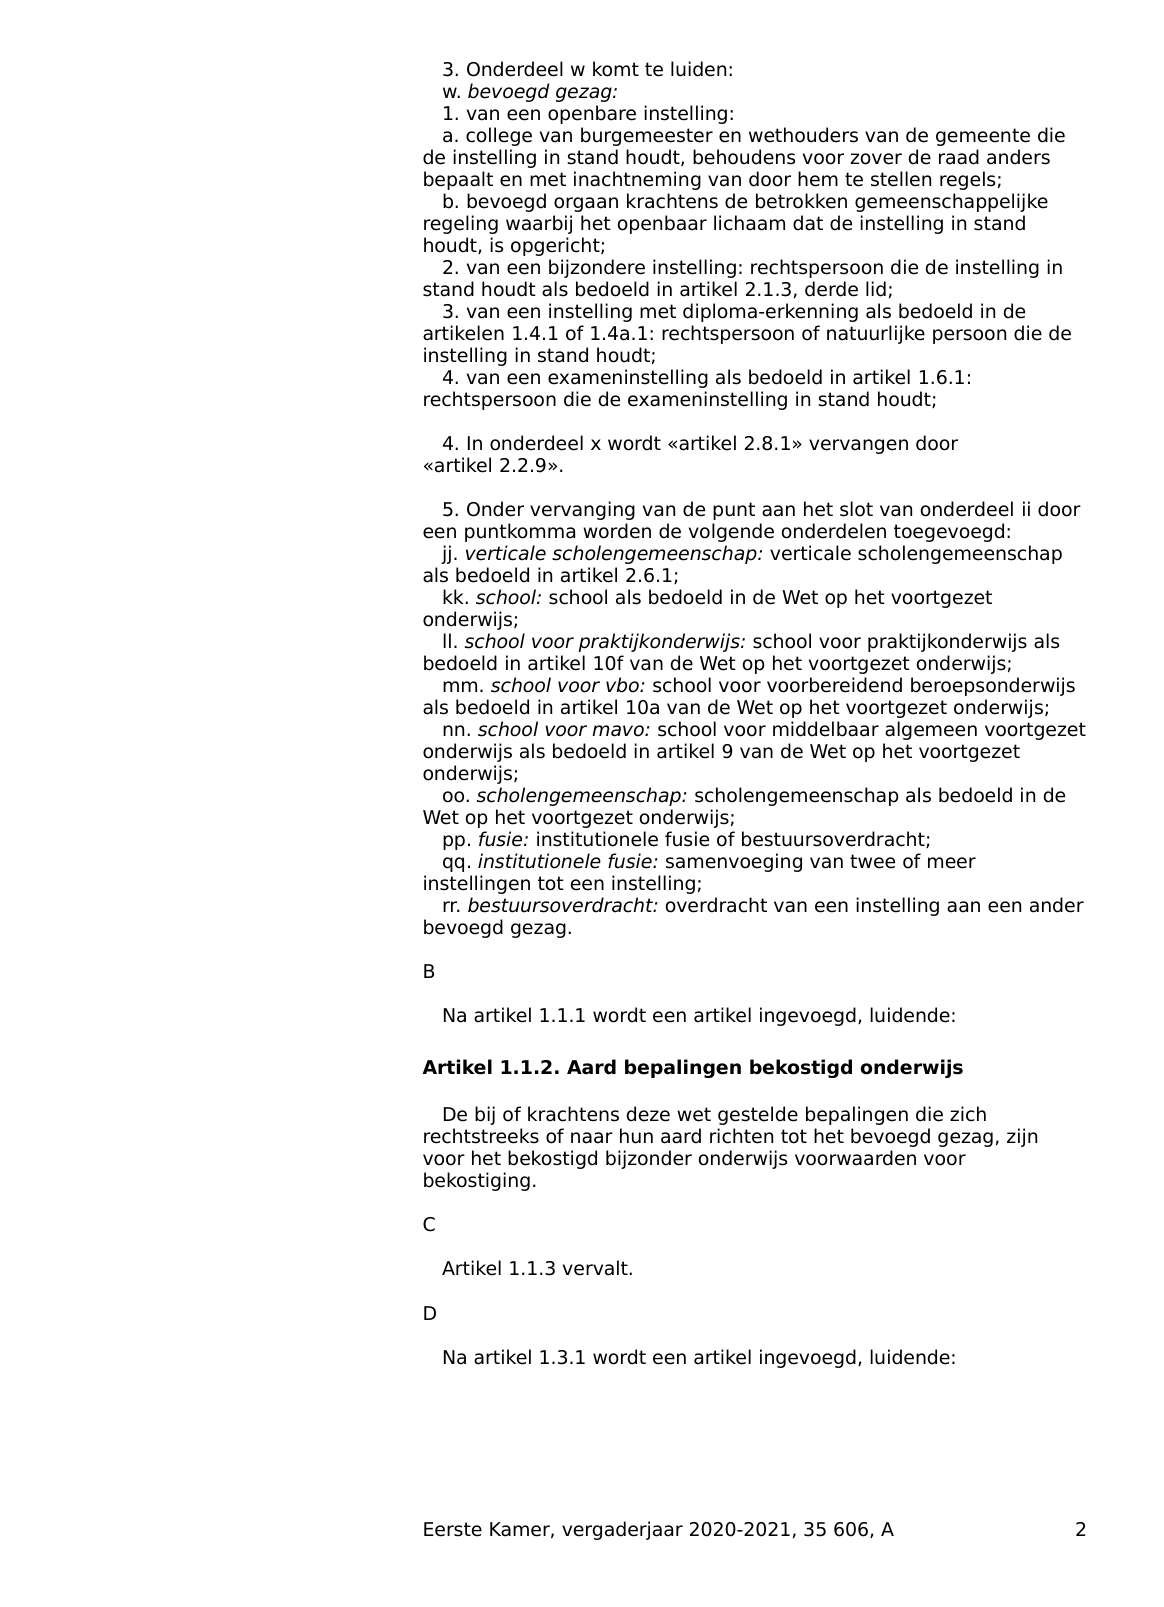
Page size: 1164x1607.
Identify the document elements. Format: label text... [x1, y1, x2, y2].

text kk. school: school als bedoeld in de Wet op het voortgezet onderwijs; [422, 587, 1087, 631]
text D [422, 1302, 1087, 1324]
text Na artikel 1.1.1 wordt een artikel ingevoegd, luidende: [422, 1005, 1087, 1027]
text C [422, 1214, 1087, 1236]
text w. bevoegd gezag: [422, 81, 1087, 103]
text oo. scholengemeenschap: scholengemeenschap als bedoeld in de Wet op het voortgezet onderwijs; [422, 785, 1087, 829]
text B [422, 961, 1087, 983]
text 1. van een openbare instelling: [422, 103, 1087, 125]
text rr. bestuursoverdracht: overdracht van een instelling aan een ander bevoegd gezag. [422, 895, 1087, 939]
text jj. verticale scholengemeenschap: verticale scholengemeenschap als bedoeld in artikel 2.6.1; [422, 543, 1087, 587]
text Artikel 1.1.3 vervalt. [422, 1258, 1087, 1280]
text ll. school voor praktijkonderwijs: school voor praktijkonderwijs als bedoeld in artikel 10f van de Wet op het voortgezet onderwijs; [422, 631, 1087, 675]
text 3. Onderdeel w komt te luiden: [422, 59, 1087, 81]
text De bij of krachtens deze wet gestelde bepalingen die zich rechtstreeks of naar hun aard richten tot het bevoegd gezag, zijn voor het bekostigd bijzonder onderwijs voorwaarden voor bekostiging. [422, 1104, 1087, 1192]
text qq. institutionele fusie: samenvoeging van twee of meer instellingen tot een instelling; [422, 851, 1087, 895]
text 3. van een instelling met diploma-erkenning als bedoeld in de artikelen 1.4.1 of 1.4a.1: rechtspersoon of natuurlijke persoon die de instelling in stand houdt; [422, 301, 1087, 367]
subtitle Artikel 1.1.2. Aard bepalingen bekostigd onderwijs [422, 1057, 1087, 1079]
text 4. In onderdeel x wordt «artikel 2.8.1» vervangen door «artikel 2.2.9». [422, 433, 1087, 477]
text pp. fusie: institutionele fusie of bestuursoverdracht; [422, 829, 1087, 851]
text mm. school voor vbo: school voor voorbereidend beroepsonderwijs als bedoeld in artikel 10a van de Wet op het voortgezet onderwijs; [422, 675, 1087, 719]
text nn. school voor mavo: school voor middelbaar algemeen voortgezet onderwijs als bedoeld in artikel 9 van de Wet op het voortgezet onderwijs; [422, 719, 1087, 785]
text 4. van een exameninstelling als bedoeld in artikel 1.6.1: rechtspersoon die de exameninstelling in stand houdt; [422, 367, 1087, 411]
text 5. Onder vervanging van de punt aan het slot van onderdeel ii door een puntkomma worden de volgende onderdelen toegevoegd: [422, 499, 1087, 543]
text a. college van burgemeester en wethouders van de gemeente die de instelling in stand houdt, behoudens voor zover de raad anders bepaalt en met inachtneming van door hem te stellen regels; [422, 125, 1087, 191]
text 2. van een bijzondere instelling: rechtspersoon die de instelling in stand houdt als bedoeld in artikel 2.1.3, derde lid; [422, 257, 1087, 301]
text Na artikel 1.3.1 wordt een artikel ingevoegd, luidende: [422, 1347, 1087, 1368]
text b. bevoegd orgaan krachtens de betrokken gemeenschappelijke regeling waarbij het openbaar lichaam dat de instelling in stand houdt, is opgericht; [422, 191, 1087, 257]
